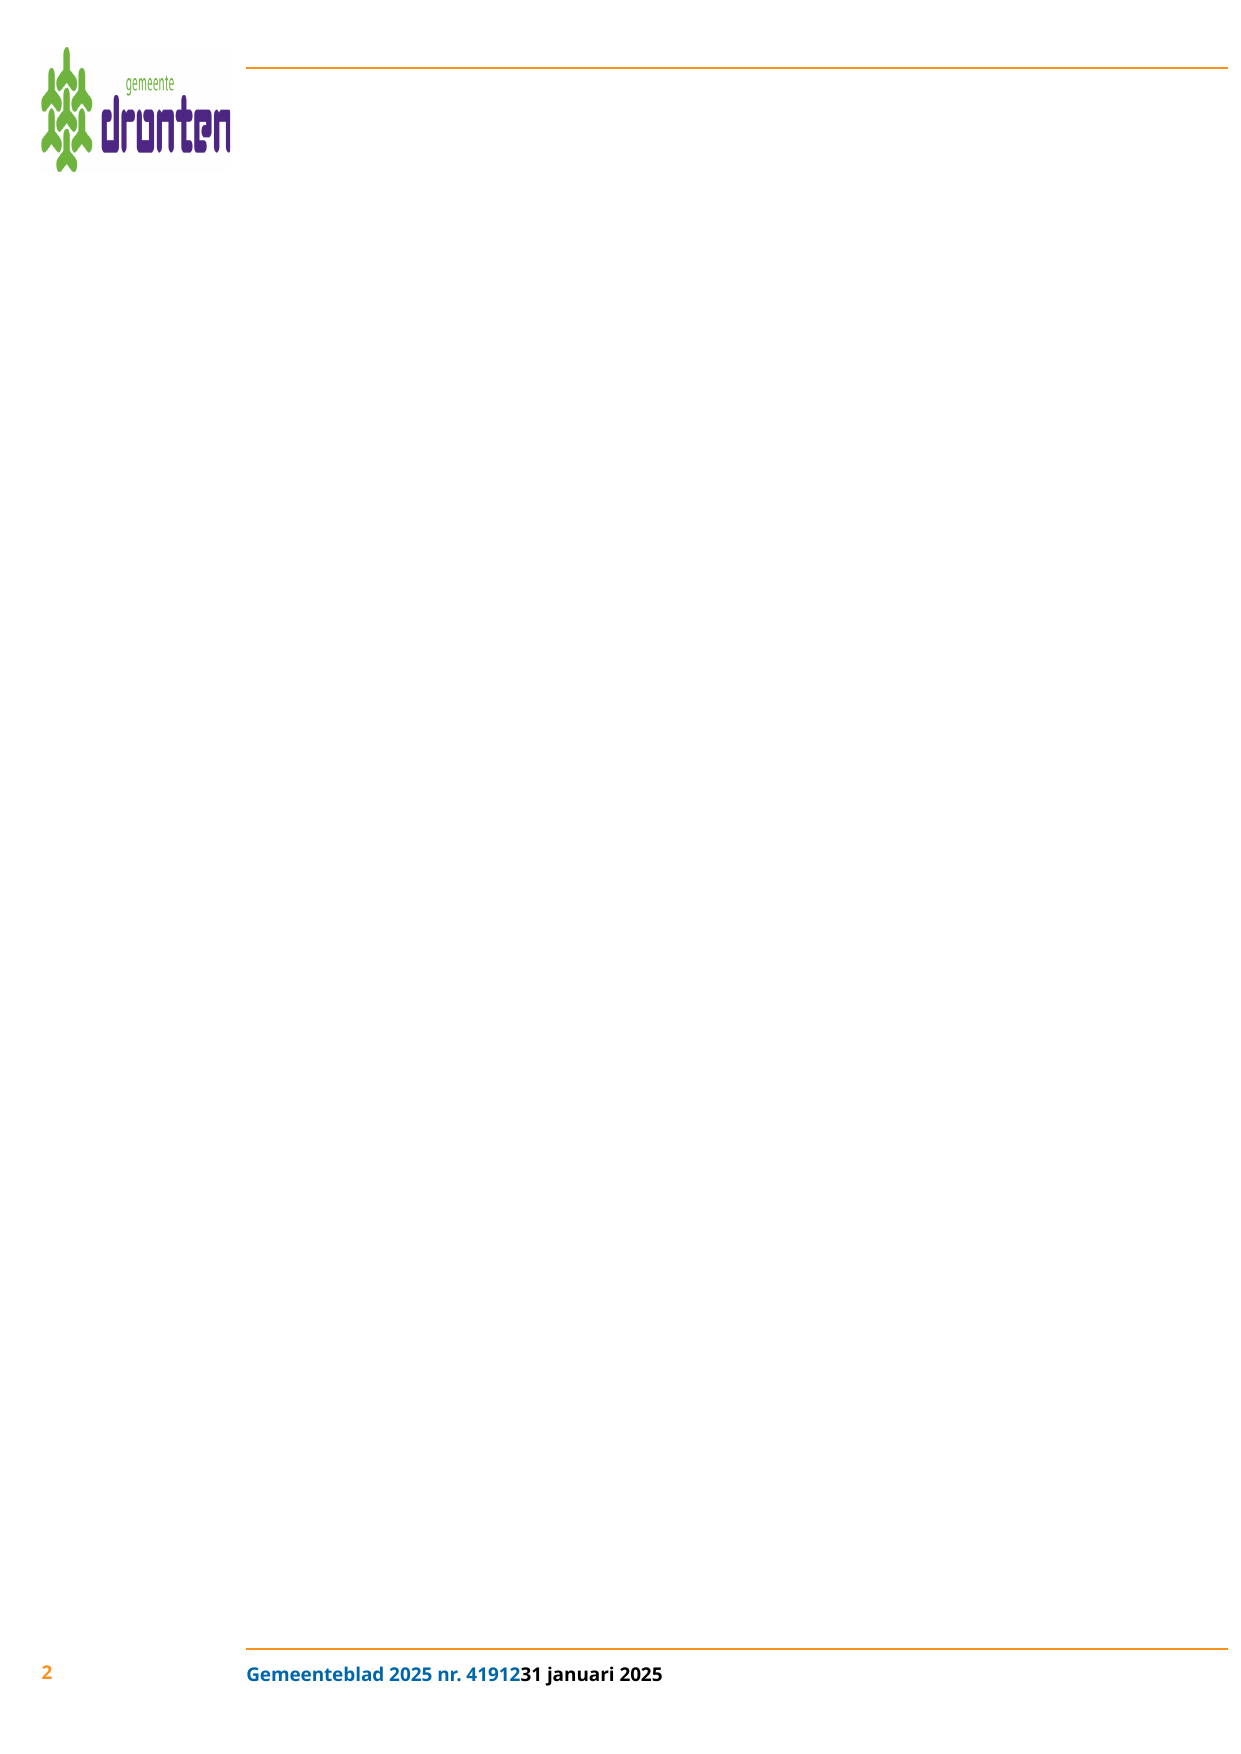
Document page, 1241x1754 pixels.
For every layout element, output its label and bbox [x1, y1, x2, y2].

picture [41, 47, 231, 172]
